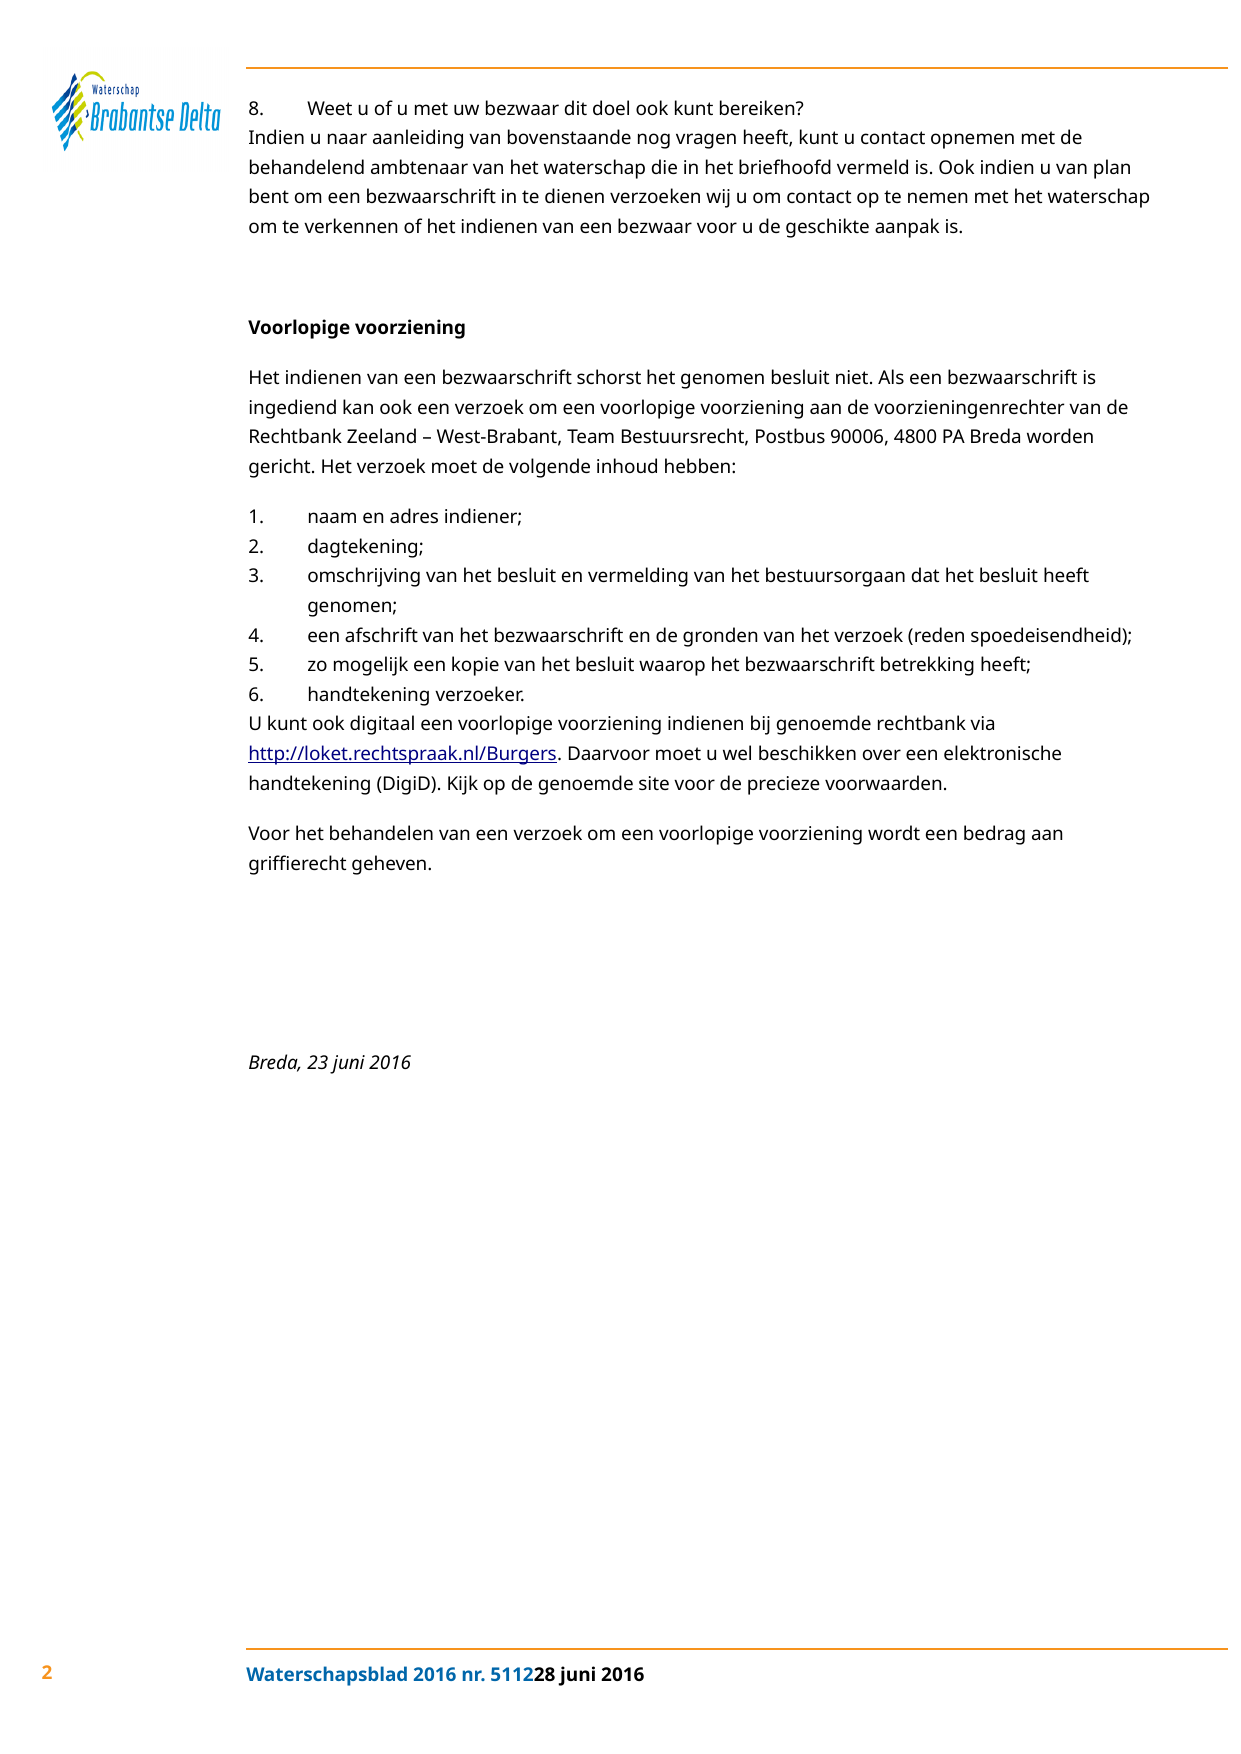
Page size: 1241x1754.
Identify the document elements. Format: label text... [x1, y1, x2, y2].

text Voor het behandelen van een verzoek om een voorlopige voorziening wordt een bedrag aan griffierecht geheven. [248, 820, 1152, 876]
text Voorlopige voorziening [248, 314, 1152, 340]
list zo mogelijk een kopie van het besluit waarop het bezwaarschrift betrekking heeft; [248, 651, 1152, 677]
list naam en adres indiener; [248, 503, 1152, 529]
text Het indienen van een bezwaarschrift schorst het genomen besluit niet. Als een bezwaarschrift is ingediend kan ook een verzoek om een voorlopige voorziening aan de voorzieningenrechter van de Rechtbank Zeeland – West-Brabant, Team Bestuursrecht, Postbus 90006, 4800 PA Breda worden gericht. Het verzoek moet de volgende inhoud hebben: [248, 364, 1152, 479]
list een afschrift van het bezwaarschrift en de gronden van het verzoek (reden spoedeisendheid); [248, 622, 1152, 648]
list handtekening verzoeker. [248, 681, 1152, 707]
list omschrijving van het besluit en vermelding van het bestuursorgaan dat het besluit heeft genomen; [248, 563, 1152, 618]
text U kunt ook digitaal een voorlopige voorziening indienen bij genoemde rechtbank via http://loket.rechtspraak.nl/Burgers. Daarvoor moet u wel beschikken over een elektronische handtekening (DigiD). Kijk op de genoemde site voor de precieze voorwaarden. [248, 711, 1152, 796]
list Weet u of u met uw bezwaar dit doel ook kunt bereiken? [248, 95, 1152, 121]
text Indien u naar aanleiding van bovenstaande nog vragen heeft, kunt u contact opnemen met de behandelend ambtenaar van het waterschap die in het briefhoofd vermeld is. Ook indien u van plan bent om een bezwaarschrift in te dienen verzoeken wij u om contact op te nemen met het waterschap om te verkennen of het indienen van een bezwaar voor u de geschikte aanpak is. [248, 124, 1152, 239]
text Breda, 23 juni 2016 [248, 1049, 1152, 1074]
list dagtekening; [248, 533, 1152, 559]
picture [41, 47, 231, 172]
